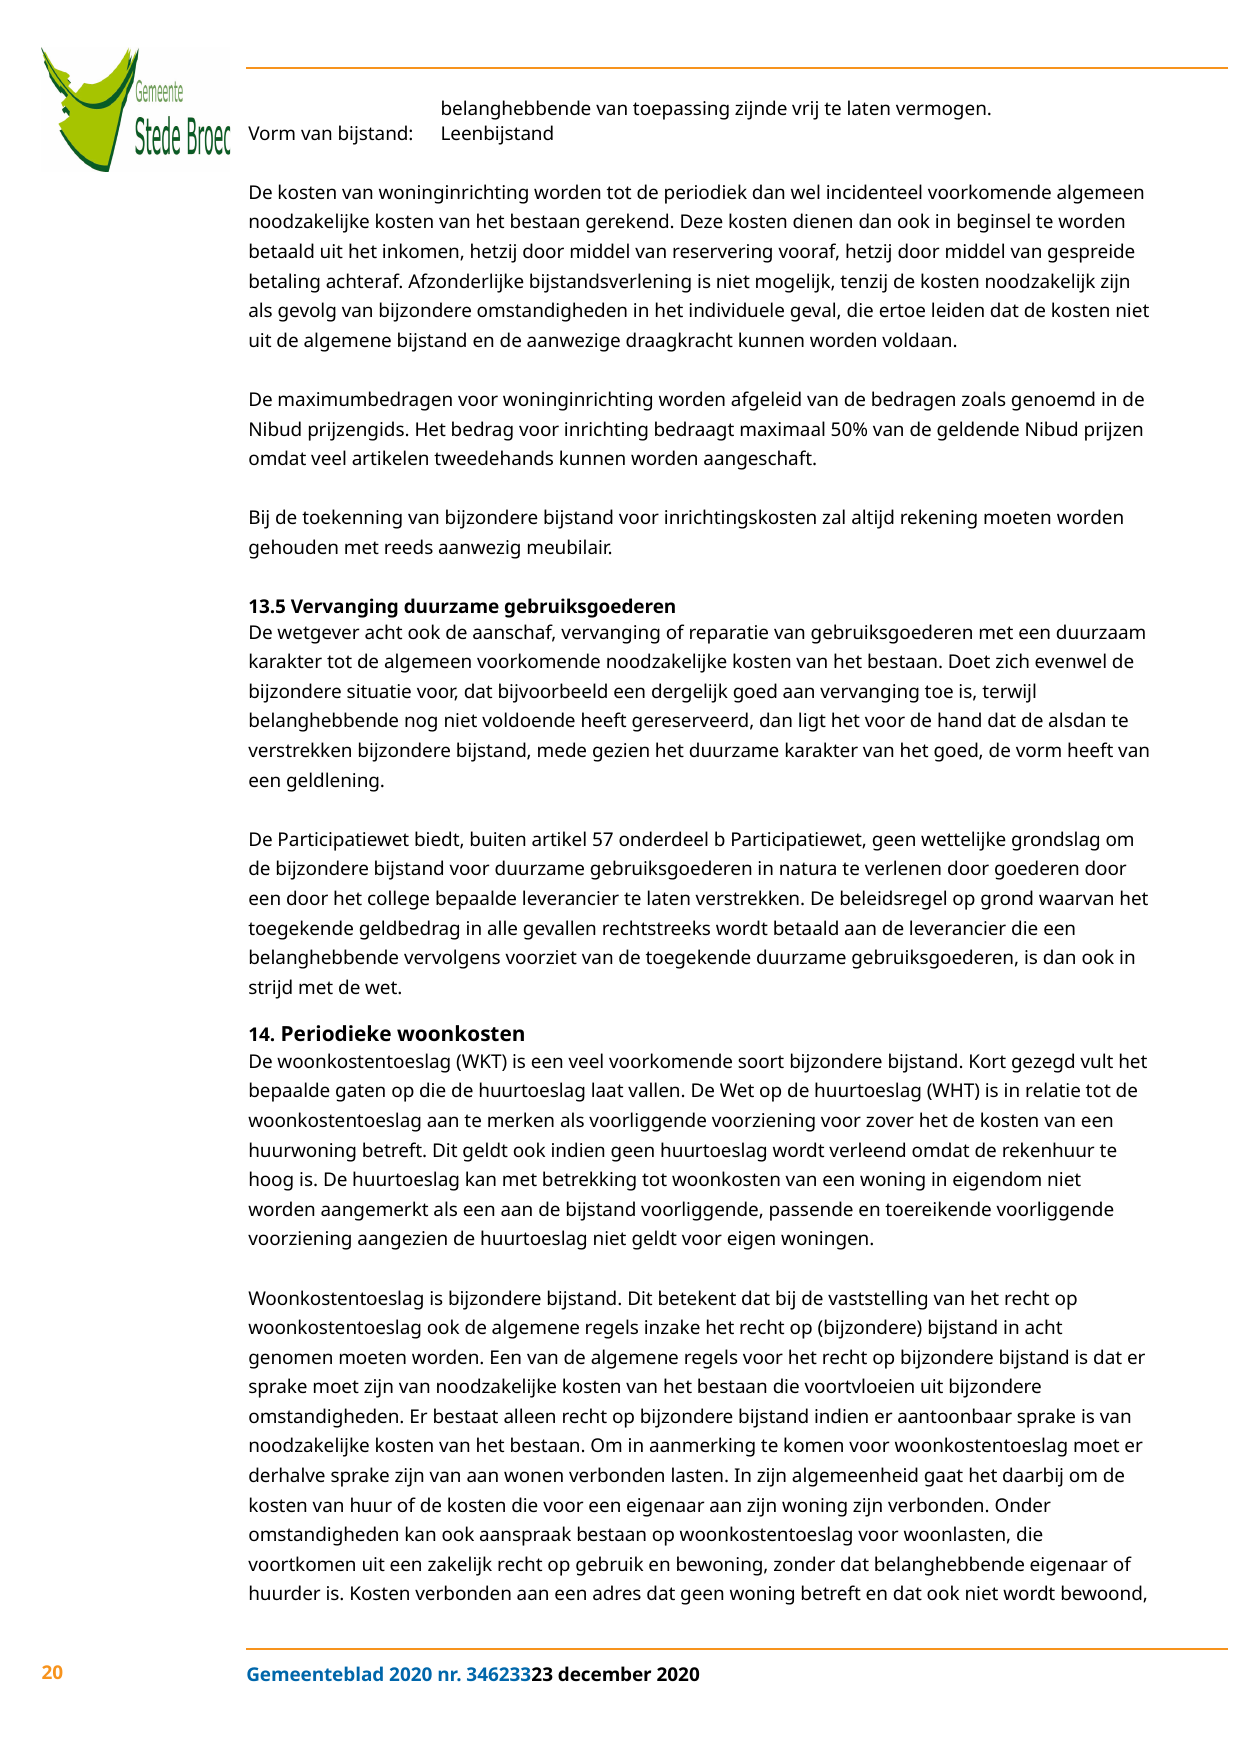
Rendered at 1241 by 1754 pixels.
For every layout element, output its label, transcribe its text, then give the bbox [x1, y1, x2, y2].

text De Participatiewet biedt, buiten artikel 57 onderdeel b Participatiewet, geen wettelijke grondslag om de bijzondere bijstand voor duurzame gebruiksgoederen in natura te verlenen door goederen door een door het college bepaalde leverancier te laten verstrekken. De beleidsregel op grond waarvan het toegekende geldbedrag in alle gevallen rechtstreeks wordt betaald aan de leverancier die een belanghebbende vervolgens voorziet van de toegekende duurzame gebruiksgoederen, is dan ook in strijd met de wet. [248, 826, 1152, 1000]
text Bij de toekenning van bijzondere bijstand voor inrichtingskosten zal altijd rekening moeten worden gehouden met reeds aanwezig meubilair. [248, 504, 1152, 560]
text De maximumbedragen voor woninginrichting worden afgeleid van de bedragen zoals genoemd in de Nibud prijzengids. Het bedrag voor inrichting bedraagt maximaal 50% van de geldende Nibud prijzen omdat veel artikelen tweedehands kunnen worden aangeschaft. [248, 386, 1152, 471]
table_cell Vorm van bijstand: [248, 121, 440, 146]
text De kosten van woninginrichting worden tot de periodiek dan wel incidenteel voorkomende algemeen noodzakelijke kosten van het bestaan gerekend. Deze kosten dienen dan ook in beginsel te worden betaald uit het inkomen, hetzij door middel van reservering vooraf, hetzij door middel van gespreide betaling achteraf. Afzonderlijke bijstandsverlening is niet mogelijk, tenzij de kosten noodzakelijk zijn als gevolg van bijzondere omstandigheden in het individuele geval, die ertoe leiden dat de kosten niet uit de algemene bijstand en de aanwezige draagkracht kunnen worden voldaan. [248, 179, 1152, 353]
table_cell Leenbijstand [440, 121, 1152, 146]
text 14. Periodieke woonkosten [248, 1019, 1152, 1048]
text De wetgever acht ook de aanschaf, vervanging of reparatie van gebruiksgoederen met een duurzaam karakter tot de algemeen voorkomende noodzakelijke kosten van het bestaan. Doet zich evenwel de bijzondere situatie voor, dat bijvoorbeeld een dergelijk goed aan vervanging toe is, terwijl belanghebbende nog niet voldoende heeft gereserveerd, dan ligt het voor de hand dat de alsdan te verstrekken bijzondere bijstand, mede gezien het duurzame karakter van het goed, de vorm heeft van een geldlening. [248, 619, 1152, 793]
text Woonkostentoeslag is bijzondere bijstand. Dit betekent dat bij de vaststelling van het recht op woonkostentoeslag ook de algemene regels inzake het recht op (bijzondere) bijstand in acht genomen moeten worden. Een van de algemene regels voor het recht op bijzondere bijstand is dat er sprake moet zijn van noodzakelijke kosten van het bestaan die voortvloeien uit bijzondere omstandigheden. Er bestaat alleen recht op bijzondere bijstand indien er aantoonbaar sprake is van noodzakelijke kosten van het bestaan. Om in aanmerking te komen voor woonkostentoeslag moet er derhalve sprake zijn van aan wonen verbonden lasten. In zijn algemeenheid gaat het daarbij om de kosten van huur of de kosten die voor een eigenaar aan zijn woning zijn verbonden. Onder omstandigheden kan ook aanspraak bestaan op woonkostentoeslag voor woonlasten, die voortkomen uit een zakelijk recht op gebruik en bewoning, zonder dat belanghebbende eigenaar of huurder is. Kosten verbonden aan een adres dat geen woning betreft en dat ook niet wordt bewoond, [248, 1285, 1152, 1606]
text De woonkostentoeslag (WKT) is een veel voorkomende soort bijzondere bijstand. Kort gezegd vult het bepaalde gaten op die de huurtoeslag laat vallen. De Wet op de huurtoeslag (WHT) is in relatie tot de woonkostentoeslag aan te merken als voorliggende voorziening voor zover het de kosten van een huurwoning betreft. Dit geldt ook indien geen huurtoeslag wordt verleend omdat de rekenhuur te hoog is. De huurtoeslag kan met betrekking tot woonkosten van een woning in eigendom niet worden aangemerkt als een aan de bijstand voorliggende, passende en toereikende voorliggende voorziening aangezien de huurtoeslag niet geldt voor eigen woningen. [248, 1048, 1152, 1251]
picture [41, 47, 231, 172]
text 13.5 Vervanging duurzame gebruiksgoederen [248, 593, 1152, 619]
table_cell belanghebbende van toepassing zijnde vrij te laten vermogen. [440, 95, 1152, 121]
table_cell [248, 95, 440, 121]
